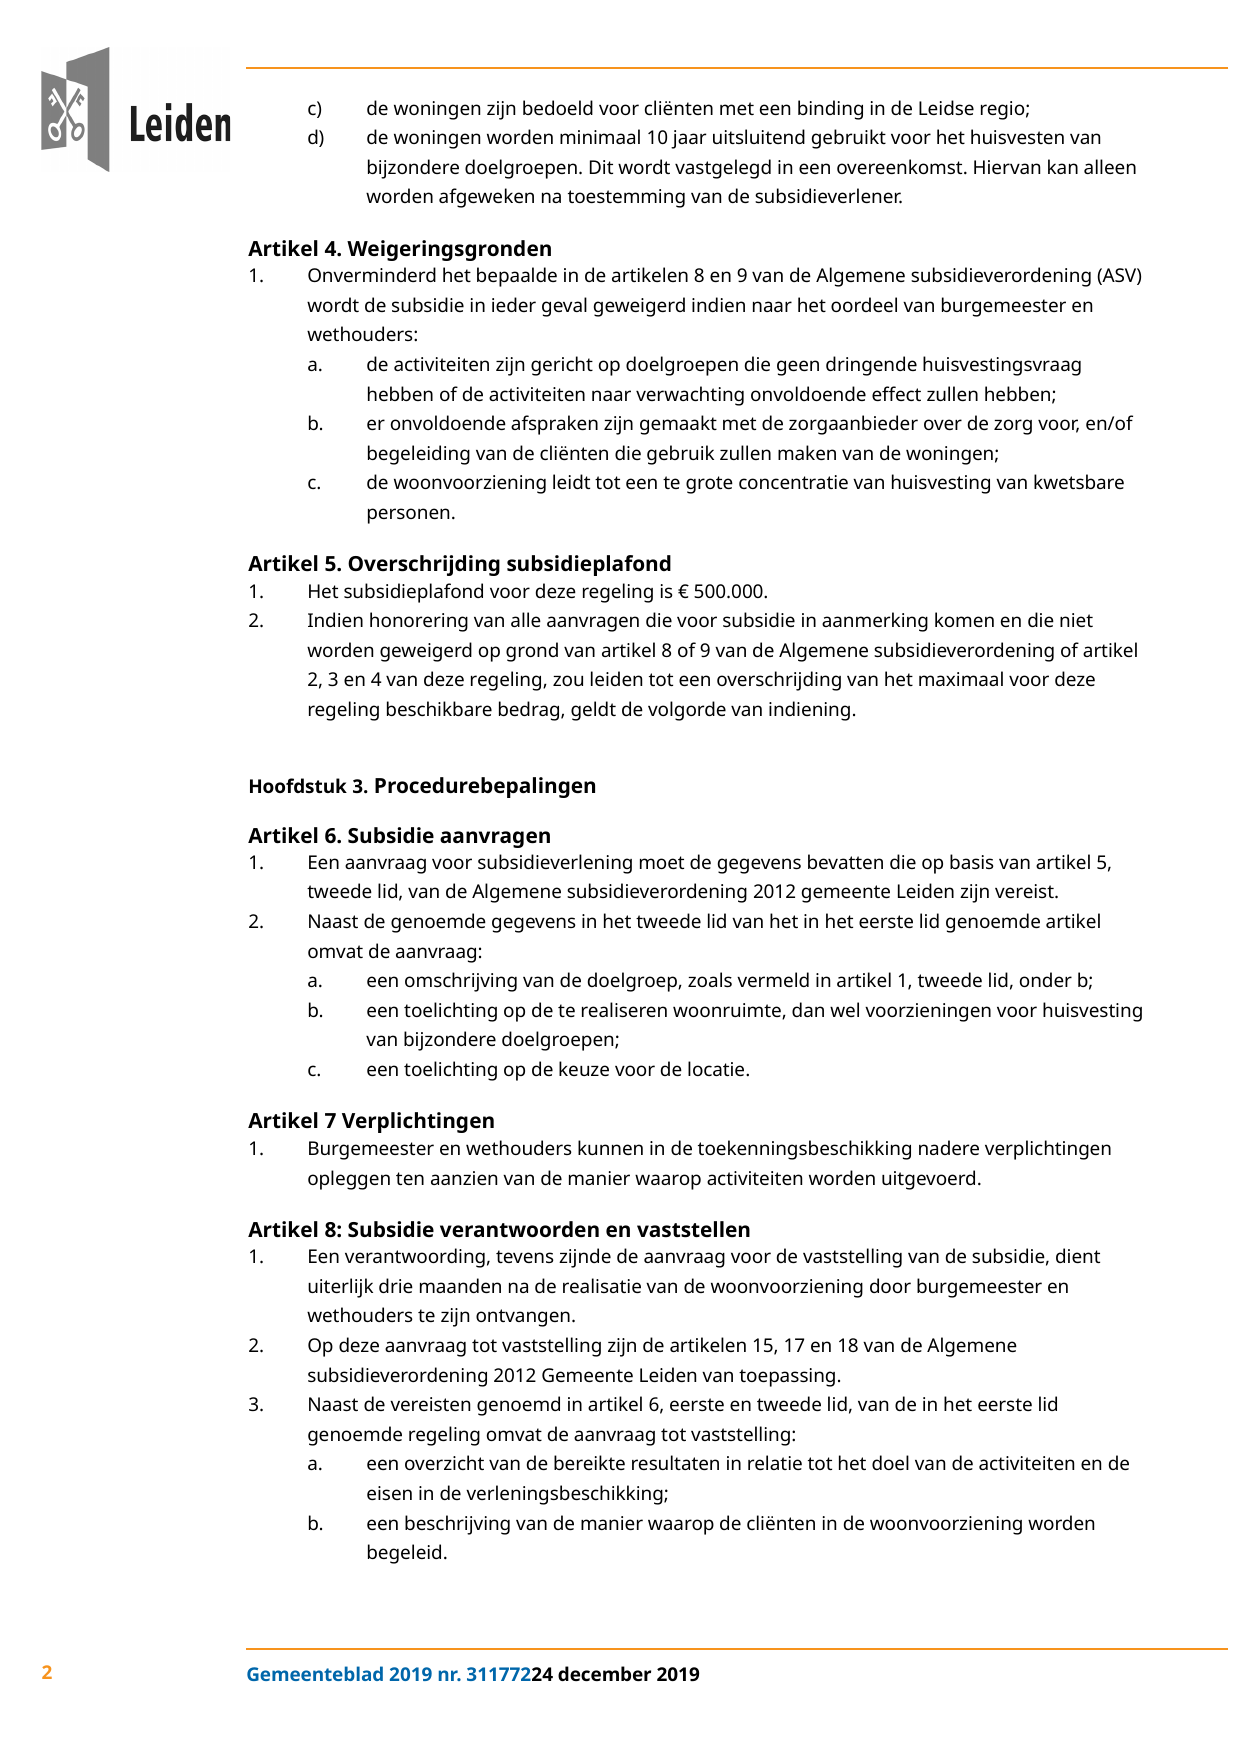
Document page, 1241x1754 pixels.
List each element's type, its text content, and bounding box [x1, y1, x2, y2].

list de activiteiten zijn gericht op doelgroepen die geen dringende huisvestingsvraag hebben of de activiteiten naar verwachting onvoldoende effect zullen hebben; [307, 351, 1152, 406]
text Artikel 7 Verplichtingen [248, 1107, 1152, 1135]
text Artikel 4. Weigeringsgronden [248, 234, 1152, 262]
list een toelichting op de keuze voor de locatie. [307, 1056, 1152, 1082]
list een beschrijving van de manier waarop de cliënten in de woonvoorziening worden begeleid. [307, 1510, 1152, 1565]
list Naast de vereisten genoemd in artikel 6, eerste en tweede lid, van de in het eerste lid genoemde regeling omvat de aanvraag tot vaststelling: [248, 1391, 1152, 1447]
picture [41, 47, 231, 172]
list een toelichting op de te realiseren woonruimte, dan wel voorzieningen voor huisvesting van bijzondere doelgroepen; [307, 997, 1152, 1052]
list de woningen worden minimaal 10 jaar uitsluitend gebruikt voor het huisvesten van bijzondere doelgroepen. Dit wordt vastgelegd in een overeenkomst. Hiervan kan alleen worden afgeweken na toestemming van de subsidieverlener. [307, 124, 1152, 209]
list een omschrijving van de doelgroep, zoals vermeld in artikel 1, tweede lid, onder b; [307, 967, 1152, 993]
list er onvoldoende afspraken zijn gemaakt met de zorgaanbieder over de zorg voor, en/of begeleiding van de cliënten die gebruik zullen maken van de woningen; [307, 410, 1152, 466]
list de woonvoorziening leidt tot een te grote concentratie van huisvesting van kwetsbare personen. [307, 469, 1152, 525]
list Indien honorering van alle aanvragen die voor subsidie in aanmerking komen en die niet worden geweigerd op grond van artikel 8 of 9 van de Algemene subsidieverordening of artikel 2, 3 en 4 van deze regeling, zou leiden tot een overschrijding van het maximaal voor deze regeling beschikbare bedrag, geldt de volgorde van indiening. [248, 607, 1152, 722]
list een overzicht van de bereikte resultaten in relatie tot het doel van de activiteiten en de eisen in de verleningsbeschikking; [307, 1451, 1152, 1506]
list Een verantwoording, tevens zijnde de aanvraag voor de vaststelling van de subsidie, dient uiterlijk drie maanden na de realisatie van de woonvoorziening door burgemeester en wethouders te zijn ontvangen. [248, 1243, 1152, 1328]
text Artikel 6. Subsidie aanvragen [248, 821, 1152, 849]
list Een aanvraag voor subsidieverlening moet de gegevens bevatten die op basis van artikel 5, tweede lid, van de Algemene subsidieverordening 2012 gemeente Leiden zijn vereist. [248, 849, 1152, 904]
list Op deze aanvraag tot vaststelling zijn de artikelen 15, 17 en 18 van de Algemene subsidieverordening 2012 Gemeente Leiden van toepassing. [248, 1332, 1152, 1388]
list Het subsidieplafond voor deze regeling is € 500.000. [248, 578, 1152, 604]
list Naast de genoemde gegevens in het tweede lid van het in het eerste lid genoemde artikel omvat de aanvraag: [248, 908, 1152, 964]
list Burgemeester en wethouders kunnen in de toekenningsbeschikking nadere verplichtingen opleggen ten aanzien van de manier waarop activiteiten worden uitgevoerd. [248, 1135, 1152, 1190]
list Onverminderd het bepaalde in de artikelen 8 en 9 van de Algemene subsidieverordening (ASV) wordt de subsidie in ieder geval geweigerd indien naar het oordeel van burgemeester en wethouders: [248, 262, 1152, 347]
text Artikel 5. Overschrijding subsidieplafond [248, 549, 1152, 578]
text Hoofdstuk 3. Procedurebepalingen [248, 771, 1152, 800]
text Artikel 8: Subsidie verantwoorden en vaststellen [248, 1215, 1152, 1243]
list de woningen zijn bedoeld voor cliënten met een binding in de Leidse regio; [307, 95, 1152, 121]
